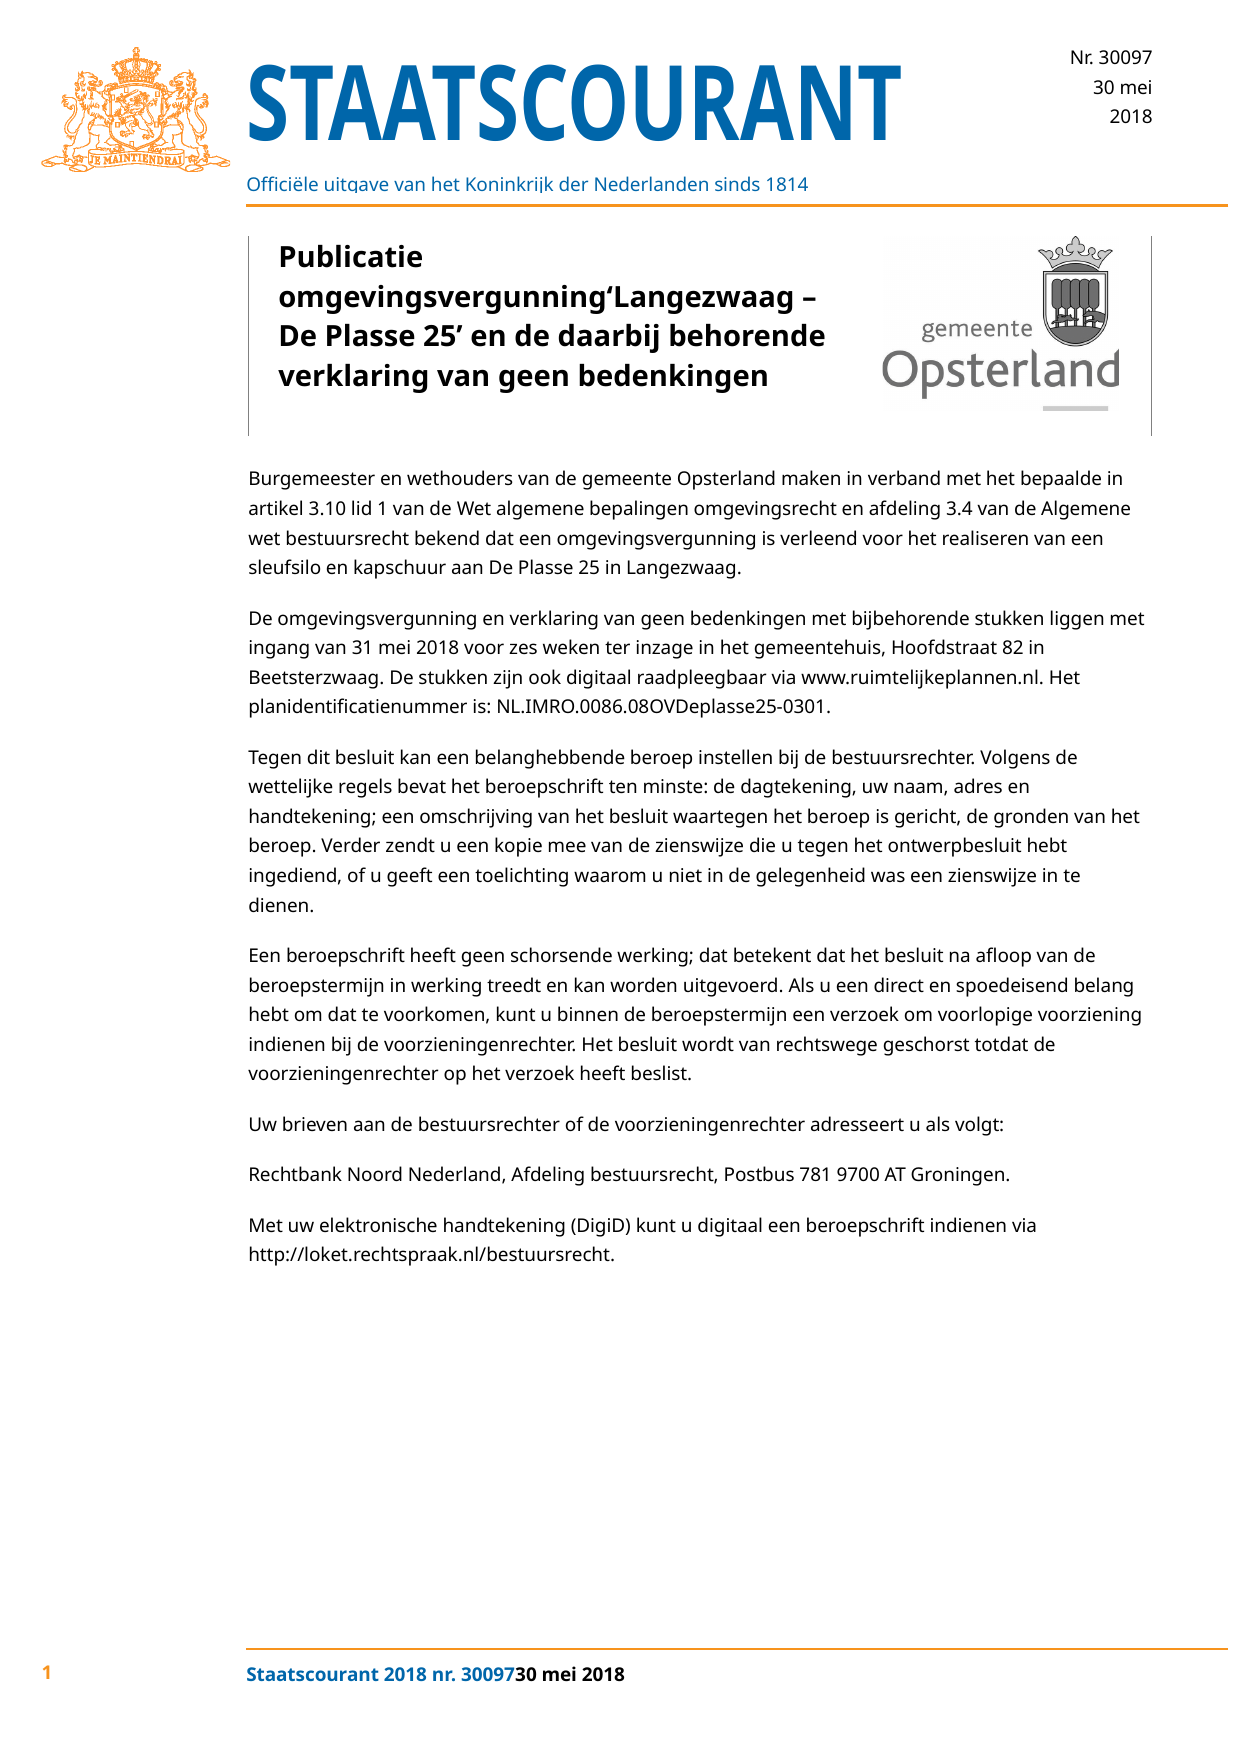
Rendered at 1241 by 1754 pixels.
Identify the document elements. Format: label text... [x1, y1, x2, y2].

text De omgevingsvergunning en verklaring van geen bedenkingen met bijbehorende stukken liggen met ingang van 31 mei 2018 voor zes weken ter inzage in het gemeentehuis, Hoofdstraat 82 in Beetsterzwaag. De stukken zijn ook digitaal raadpleegbaar via www.ruimtelijkeplannen.nl. Het planidentificatienummer is: NL.IMRO.0086.08OVDeplasse25-0301. [248, 605, 1152, 719]
text Met uw elektronische handtekening (DigiD) kunt u digitaal een beroepschrift indienen via http://loket.rechtspraak.nl/bestuursrecht. [248, 1212, 1152, 1267]
picture [882, 236, 1119, 411]
table_header [850, 236, 1151, 436]
picture [41, 47, 231, 172]
text Uw brieven aan de bestuursrechter of de voorzieningenrechter adresseert u als volgt: [248, 1111, 1152, 1137]
text Burgemeester en wethouders van de gemeente Opsterland maken in verband met het bepaalde in artikel 3.10 lid 1 van de Wet algemene bepalingen omgevingsrecht en afdeling 3.4 van de Algemene wet bestuursrecht bekend dat een omgevingsvergunning is verleend voor het realiseren van een sleufsilo en kapschuur aan De Plasse 25 in Langezwaag. [248, 466, 1152, 580]
table_header Publicatie omgevingsvergunning‘Langezwaag – De Plasse 25’ en de daarbij behorende verklaring van geen bedenkingen [249, 236, 850, 436]
text Rechtbank Noord Nederland, Afdeling bestuursrecht, Postbus 781 9700 AT Groningen. [248, 1161, 1152, 1187]
text Tegen dit besluit kan een belanghebbende beroep instellen bij de bestuursrechter. Volgens de wettelijke regels bevat het beroepschrift ten minste: de dagtekening, uw naam, adres en handtekening; een omschrijving van het besluit waartegen het beroep is gericht, de gronden van het beroep. Verder zendt u een kopie mee van de zienswijze die u tegen het ontwerpbesluit hebt ingediend, of u geeft een toelichting waarom u niet in de gelegenheid was een zienswijze in te dienen. [248, 744, 1152, 918]
text Een beroepschrift heeft geen schorsende werking; dat betekent dat het besluit na afloop van de beroepstermijn in werking treedt en kan worden uitgevoerd. Als u een direct en spoedeisend belang hebt om dat te voorkomen, kunt u binnen de beroepstermijn een verzoek om voorlopige voorziening indienen bij de voorzieningenrechter. Het besluit wordt van rechtswege geschorst totdat de voorzieningenrechter op het verzoek heeft beslist. [248, 942, 1152, 1086]
